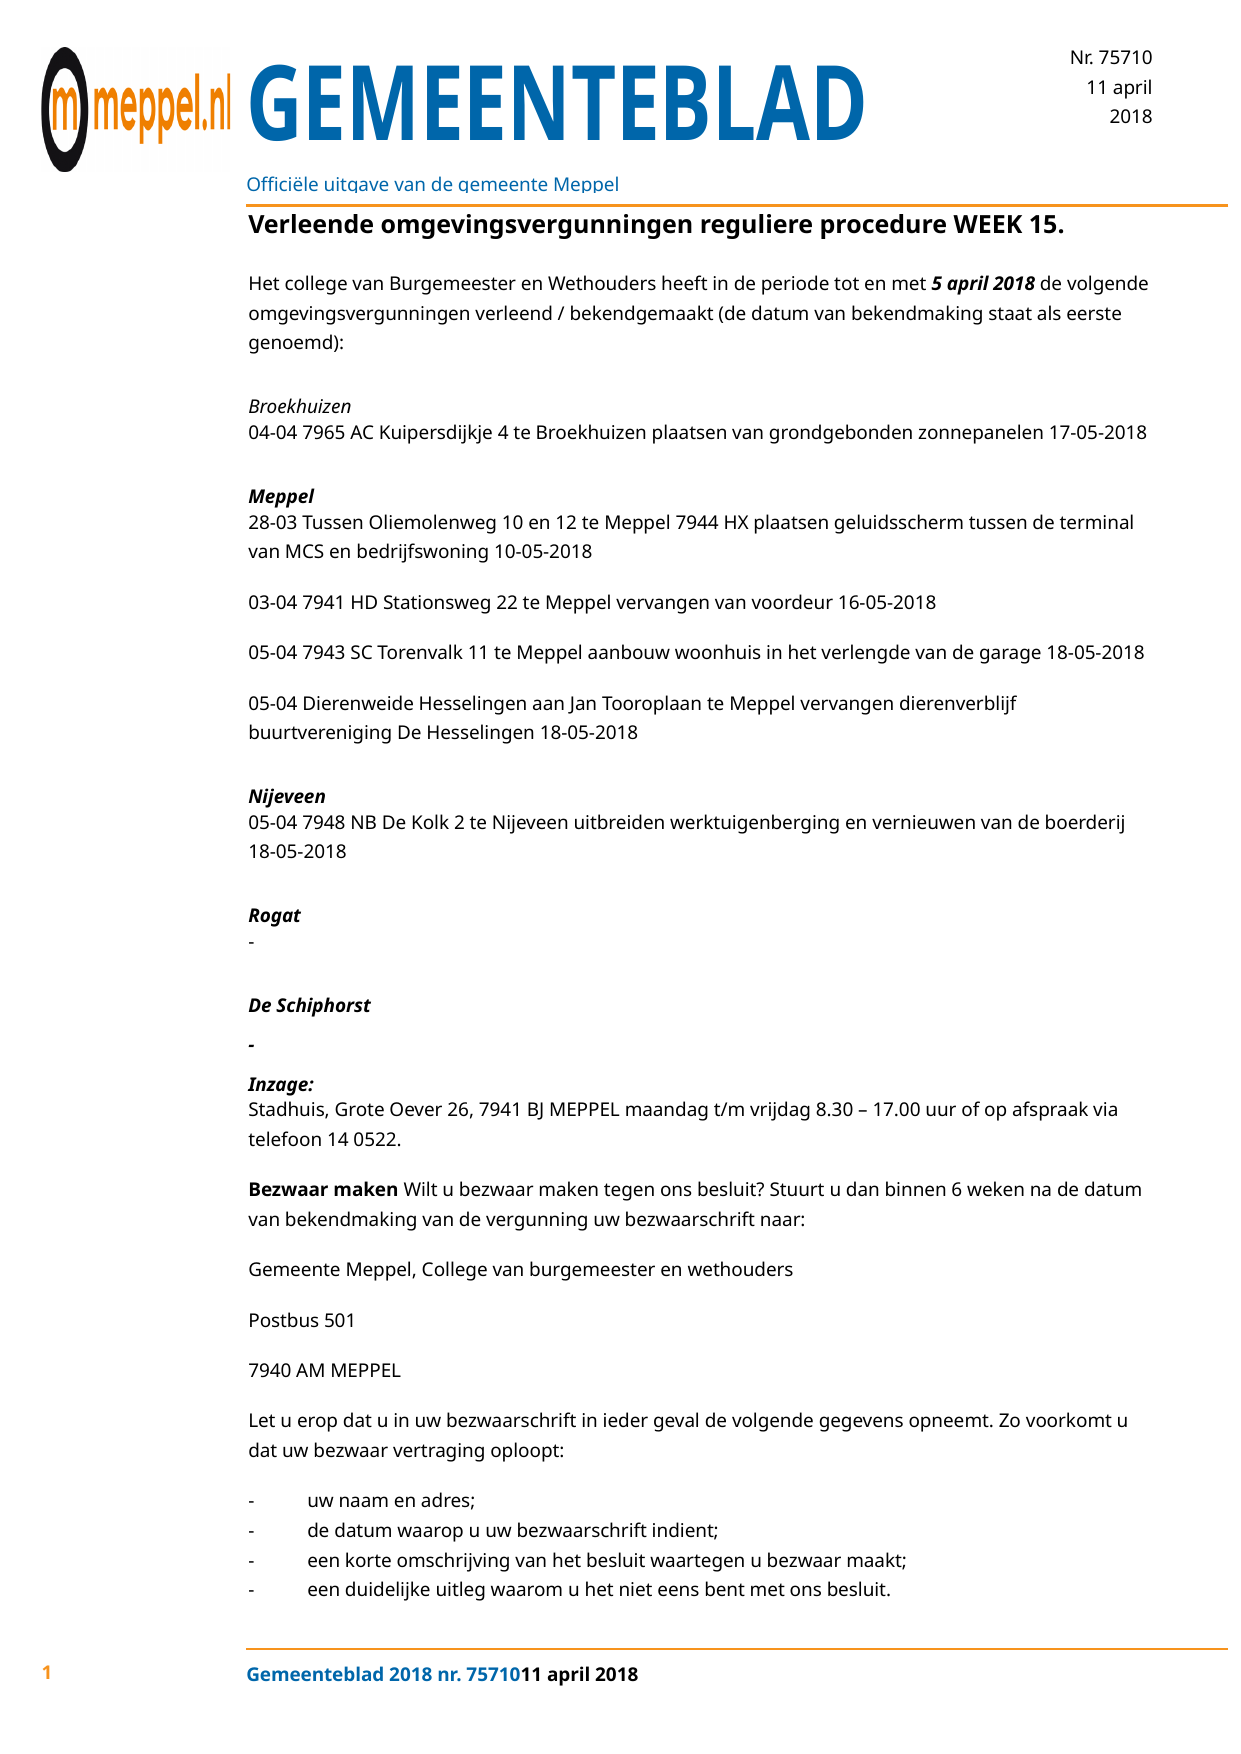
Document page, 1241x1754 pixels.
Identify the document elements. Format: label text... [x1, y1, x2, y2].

text - [248, 1031, 1152, 1057]
text Verleende omgevingsvergunningen reguliere procedure WEEK 15. [248, 207, 1152, 241]
picture [41, 47, 231, 172]
text Rogat [248, 902, 1152, 928]
text Stadhuis, Grote Oever 26, 7941 BJ MEPPEL maandag t/m vrijdag 8.30 – 17.00 uur of op afspraak via telefoon 14 0522. [248, 1096, 1152, 1152]
text 05-04 7943 SC Torenvalk 11 te Meppel aanbouw woonhuis in het verlengde van de garage 18-05-2018 [248, 639, 1152, 665]
text - [248, 928, 1152, 954]
text Postbus 501 [248, 1307, 1152, 1333]
text Let u erop dat u in uw bezwaarschrift in ieder geval de volgende gegevens opneemt. Zo voorkomt u dat uw bezwaar vertraging oploopt: [248, 1408, 1152, 1463]
list een korte omschrijving van het besluit waartegen u bezwaar maakt; [248, 1547, 1152, 1573]
text 05-04 Dierenweide Hesselingen aan Jan Tooroplaan te Meppel vervangen dierenverblijf buurtvereniging De Hesselingen 18-05-2018 [248, 690, 1152, 745]
list de datum waarop u uw bezwaarschrift indient; [248, 1517, 1152, 1543]
text Meppel [248, 483, 1152, 509]
list een duidelijke uitleg waarom u het niet eens bent met ons besluit. [248, 1576, 1152, 1602]
text Gemeente Meppel, College van burgemeester en wethouders [248, 1256, 1152, 1282]
text Nijeveen [248, 783, 1152, 809]
text 7940 AM MEPPEL [248, 1357, 1152, 1383]
text Inzage: [248, 1071, 1152, 1096]
text Broekhuizen [248, 393, 1152, 419]
text Het college van Burgemeester en Wethouders heeft in de periode tot en met 5 april 2018 de volgende omgevingsvergunningen verleend / bekendgemaakt (de datum van bekendmaking staat als eerste genoemd): [248, 270, 1152, 355]
text 05-04 7948 NB De Kolk 2 te Nijeveen uitbreiden werktuigenberging en vernieuwen van de boerderij 18-05-2018 [248, 809, 1152, 864]
text 28-03 Tussen Oliemolenweg 10 en 12 te Meppel 7944 HX plaatsen geluidsscherm tussen de terminal van MCS en bedrijfswoning 10-05-2018 [248, 509, 1152, 564]
text 03-04 7941 HD Stationsweg 22 te Meppel vervangen van voordeur 16-05-2018 [248, 589, 1152, 614]
text Bezwaar maken Wilt u bezwaar maken tegen ons besluit? Stuurt u dan binnen 6 weken na de datum van bekendmaking van de vergunning uw bezwaarschrift naar: [248, 1176, 1152, 1232]
text De Schiphorst [248, 992, 1152, 1018]
text 04-04 7965 AC Kuipersdijkje 4 te Broekhuizen plaatsen van grondgebonden zonnepanelen 17-05-2018 [248, 419, 1152, 445]
list uw naam en adres; [248, 1488, 1152, 1513]
